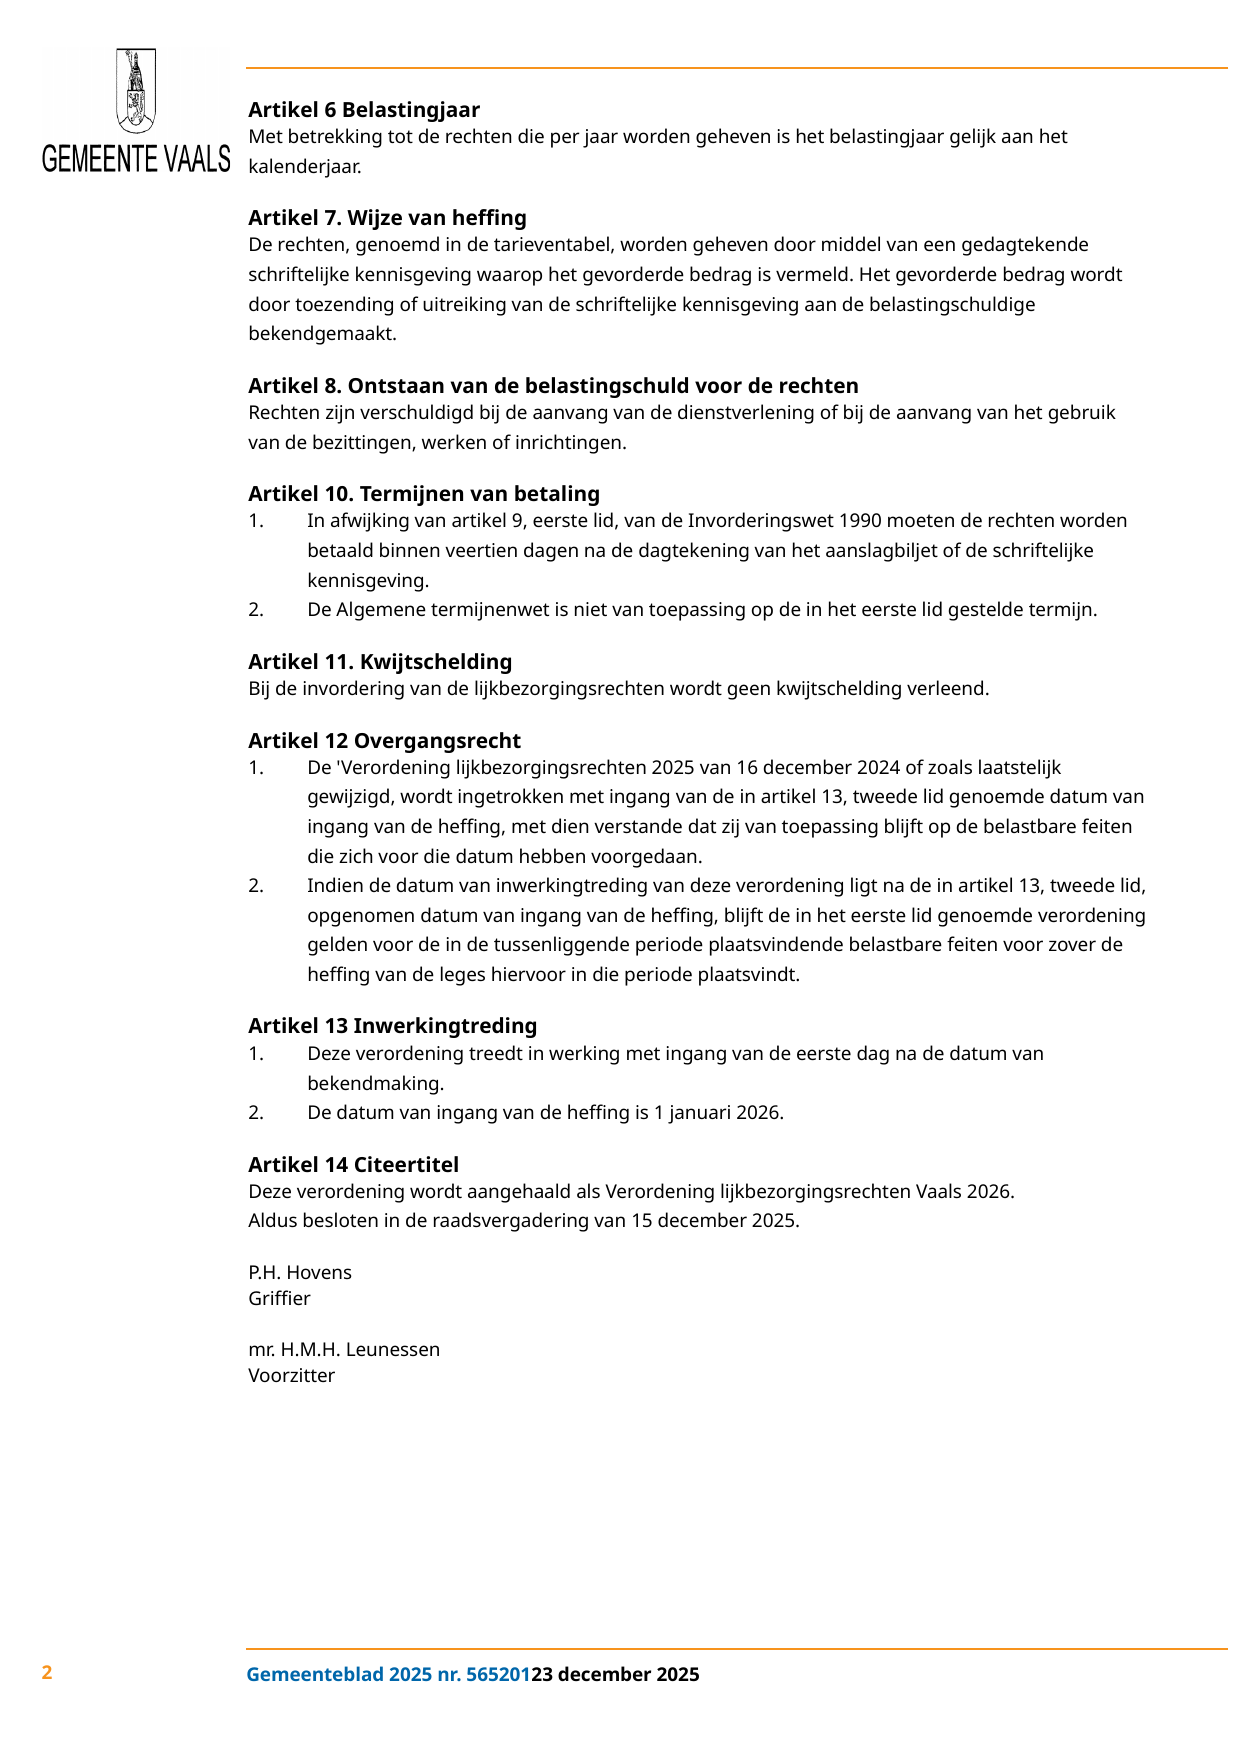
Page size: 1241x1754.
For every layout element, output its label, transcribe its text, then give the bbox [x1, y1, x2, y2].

text Artikel 13 Inwerkingtreding [248, 1012, 1152, 1040]
text Griffier [248, 1285, 1152, 1311]
picture [41, 47, 231, 172]
text Artikel 6 Belastingjaar [248, 95, 1152, 123]
list De Algemene termijnenwet is niet van toepassing op de in het eerste lid gestelde termijn. [248, 596, 1152, 622]
text Bij de invordering van de lijkbezorgingsrechten wordt geen kwijtschelding verleend. [248, 675, 1152, 701]
text Aldus besloten in de raadsvergadering van 15 december 2025. [248, 1208, 1152, 1233]
text mr. H.M.H. Leunessen [248, 1336, 1152, 1362]
text Artikel 11. Kwijtschelding [248, 647, 1152, 675]
text Artikel 14 Citeertitel [248, 1150, 1152, 1178]
text Artikel 7. Wijze van heffing [248, 203, 1152, 232]
text Deze verordening wordt aangehaald als Verordening lijkbezorgingsrechten Vaals 2026. [248, 1178, 1152, 1204]
text Rechten zijn verschuldigd bij de aanvang van de dienstverlening of bij de aanvang van het gebruik van de bezittingen, werken of inrichtingen. [248, 399, 1152, 454]
list Indien de datum van inwerkingtreding van deze verordening ligt na de in artikel 13, tweede lid, opgenomen datum van ingang van de heffing, blijft de in het eerste lid genoemde verordening gelden voor de in de tussenliggende periode plaatsvindende belastbare feiten voor zover de heffing van de leges hiervoor in die periode plaatsvindt. [248, 872, 1152, 987]
text De rechten, genoemd in de tarieventabel, worden geheven door middel van een gedagtekende schriftelijke kennisgeving waarop het gevorderde bedrag is vermeld. Het gevorderde bedrag wordt door toezending of uitreiking van de schriftelijke kennisgeving aan de belastingschuldige bekendgemaakt. [248, 232, 1152, 346]
text Artikel 10. Termijnen van betaling [248, 479, 1152, 508]
list De datum van ingang van de heffing is 1 januari 2026. [248, 1099, 1152, 1125]
text Voorzitter [248, 1362, 1152, 1388]
list De 'Verordening lijkbezorgingsrechten 2025 van 16 december 2024 of zoals laatstelijk gewijzigd, wordt ingetrokken met ingang van de in artikel 13, tweede lid genoemde datum van ingang van de heffing, met dien verstande dat zij van toepassing blijft op de belastbare feiten die zich voor die datum hebben voorgedaan. [248, 754, 1152, 869]
text Artikel 12 Overgangsrecht [248, 726, 1152, 754]
list Deze verordening treedt in werking met ingang van de eerste dag na de datum van bekendmaking. [248, 1040, 1152, 1095]
list In afwijking van artikel 9, eerste lid, van de Invorderingswet 1990 moeten de rechten worden betaald binnen veertien dagen na de dagtekening van het aanslagbiljet of de schriftelijke kennisgeving. [248, 508, 1152, 593]
text P.H. Hovens [248, 1259, 1152, 1285]
text Artikel 8. Ontstaan van de belastingschuld voor de rechten [248, 371, 1152, 399]
text Met betrekking tot de rechten die per jaar worden geheven is het belastingjaar gelijk aan het kalenderjaar. [248, 123, 1152, 178]
